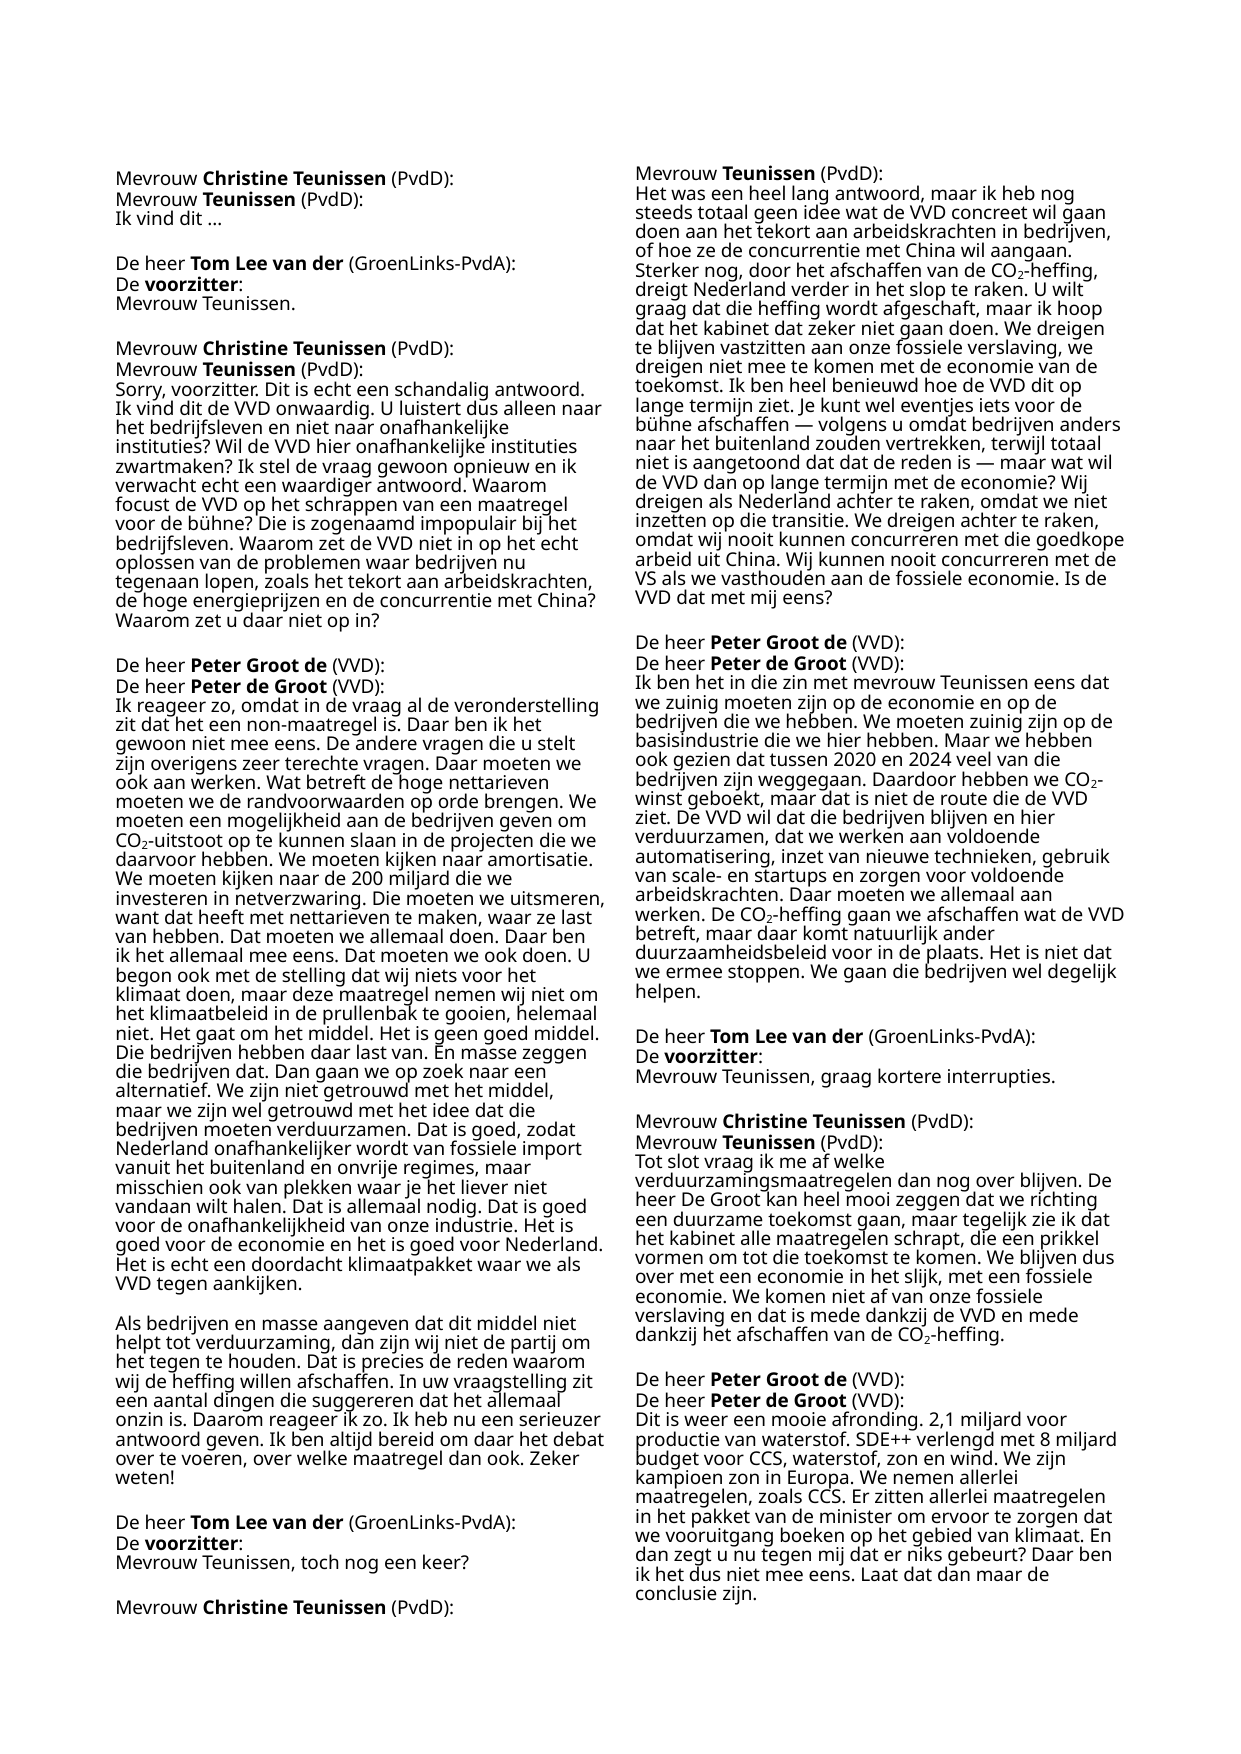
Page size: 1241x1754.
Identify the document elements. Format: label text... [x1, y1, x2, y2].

text Mevrouw Christine Teunissen (PvdD): [115, 165, 605, 191]
text Mevrouw Christine Teunissen (PvdD): [635, 1108, 1125, 1134]
text Mevrouw Christine Teunissen (PvdD): [115, 336, 605, 361]
text Mevrouw Christine Teunissen (PvdD): [115, 1594, 605, 1620]
text De voorzitter: [115, 1535, 605, 1554]
text Het was een heel lang antwoord, maar ik heb nog steeds totaal geen idee wat de VVD concreet wil gaan doen aan het tekort aan arbeidskrachten in bedrijven, of hoe ze de concurrentie met China wil aangaan. Sterker nog, door het afschaffen van de CO2-heffing, dreigt Nederland verder in het slop te raken. U wilt graag dat die heffing wordt afgeschaft, maar ik hoop dat het kabinet dat zeker niet gaan doen. We dreigen te blijven vastzitten aan onze fossiele verslaving, we dreigen niet mee te komen met de economie van de toekomst. Ik ben heel benieuwd hoe de VVD dit op lange termijn ziet. Je kunt wel eventjes iets voor de bühne afschaffen — volgens u omdat bedrijven anders naar het buitenland zouden vertrekken, terwijl totaal niet is aangetoond dat dat de reden is — maar wat wil de VVD dan op lange termijn met de economie? Wij dreigen als Nederland achter te raken, omdat we niet inzetten op die transitie. We dreigen achter te raken, omdat wij nooit kunnen concurreren met die goedkope arbeid uit China. Wij kunnen nooit concurreren met de VS als we vasthouden aan de fossiele economie. Is de VVD dat met mij eens? [635, 184, 1125, 608]
text Ik vind dit … [115, 210, 605, 229]
text Ik ben het in die zin met mevrouw Teunissen eens dat we zuinig moeten zijn op de economie en op de bedrijven die we hebben. We moeten zuinig zijn op de basisindustrie die we hier hebben. Maar we hebben ook gezien dat tussen 2020 en 2024 veel van die bedrijven zijn weggegaan. Daardoor hebben we CO2-winst geboekt, maar dat is niet de route die de VVD ziet. De VVD wil dat die bedrijven blijven en hier verduurzamen, dat we werken aan voldoende automatisering, inzet van nieuwe technieken, gebruik van scale- en startups en zorgen voor voldoende arbeidskrachten. Daar moeten we allemaal aan werken. De CO2-heffing gaan we afschaffen wat de VVD betreft, maar daar komt natuurlijk ander duurzaamheidsbeleid voor in de plaats. Het is niet dat we ermee stoppen. We gaan die bedrijven wel degelijk helpen. [635, 674, 1125, 1002]
text De heer Tom Lee van der (GroenLinks-PvdA): [115, 1509, 605, 1535]
text Sorry, voorzitter. Dit is echt een schandalig antwoord. Ik vind dit de VVD onwaardig. U luistert dus alleen naar het bedrijfsleven en niet naar onafhankelijke instituties? Wil de VVD hier onafhankelijke instituties zwartmaken? Ik stel de vraag gewoon opnieuw en ik verwacht echt een waardiger antwoord. Waarom focust de VVD op het schrappen van een maatregel voor de bühne? Die is zogenaamd impopulair bij het bedrijfsleven. Waarom zet de VVD niet in op het echt oplossen van de problemen waar bedrijven nu tegenaan lopen, zoals het tekort aan arbeidskrachten, de hoge energieprijzen en de concurrentie met China? Waarom zet u daar niet op in? [115, 381, 605, 631]
text Mevrouw Teunissen (PvdD): [635, 1134, 1125, 1153]
text Mevrouw Teunissen (PvdD): [115, 191, 605, 210]
text Mevrouw Teunissen, graag kortere interrupties. [635, 1068, 1125, 1087]
text De heer Peter Groot de (VVD): [115, 652, 605, 678]
text De heer Tom Lee van der (GroenLinks-PvdA): [635, 1023, 1125, 1048]
text Tot slot vraag ik me af welke verduurzamingsmaatregelen dan nog over blijven. De heer De Groot kan heel mooi zeggen dat we richting een duurzame toekomst gaan, maar tegelijk zie ik dat het kabinet alle maatregelen schrapt, die een prikkel vormen om tot die toekomst te komen. We blijven dus over met een economie in het slijk, met een fossiele economie. We komen niet af van onze fossiele verslaving en dat is mede dankzij de VVD en mede dankzij het afschaffen van de CO2-heffing. [635, 1153, 1125, 1346]
text De heer Tom Lee van der (GroenLinks-PvdA): [115, 250, 605, 276]
text De voorzitter: [635, 1048, 1125, 1068]
text Ik reageer zo, omdat in de vraag al de veronderstelling zit dat het een non-maatregel is. Daar ben ik het gewoon niet mee eens. De andere vragen die u stelt zijn overigens zeer terechte vragen. Daar moeten we ook aan werken. Wat betreft de hoge nettarieven moeten we de randvoorwaarden op orde brengen. We moeten een mogelijkheid aan de bedrijven geven om CO2-uitstoot op te kunnen slaan in de projecten die we daarvoor hebben. We moeten kijken naar amortisatie. We moeten kijken naar de 200 miljard die we investeren in netverzwaring. Die moeten we uitsmeren, want dat heeft met nettarieven te maken, waar ze last van hebben. Dat moeten we allemaal doen. Daar ben ik het allemaal mee eens. Dat moeten we ook doen. U begon ook met de stelling dat wij niets voor het klimaat doen, maar deze maatregel nemen wij niet om het klimaatbeleid in de prullenbak te gooien, helemaal niet. Het gaat om het middel. Het is geen goed middel. Die bedrijven hebben daar last van. En masse zeggen die bedrijven dat. Dan gaan we op zoek naar een alternatief. We zijn niet getrouwd met het middel, maar we zijn wel getrouwd met het idee dat die bedrijven moeten verduurzamen. Dat is goed, zodat Nederland onafhankelijker wordt van fossiele import vanuit het buitenland en onvrije regimes, maar misschien ook van plekken waar je het liever niet vandaan wilt halen. Dat is allemaal nodig. Dat is goed voor de onafhankelijkheid van onze industrie. Het is goed voor de economie en het is goed voor Nederland. Het is echt een doordacht klimaatpakket waar we als VVD tegen aankijken. [115, 697, 605, 1294]
text De heer Peter de Groot (VVD): [635, 655, 1125, 674]
text Als bedrijven en masse aangeven dat dit middel niet helpt tot verduurzaming, dan zijn wij niet de partij om het tegen te houden. Dat is precies de reden waarom wij de heffing willen afschaffen. In uw vraagstelling zit een aantal dingen die suggereren dat het allemaal onzin is. Daarom reageer ik zo. Ik heb nu een serieuzer antwoord geven. Ik ben altijd bereid om daar het debat over te voeren, over welke maatregel dan ook. Zeker weten! [115, 1315, 605, 1488]
text Dit is weer een mooie afronding. 2,1 miljard voor productie van waterstof. SDE++ verlengd met 8 miljard budget voor CCS, waterstof, zon en wind. We zijn kampioen zon in Europa. We nemen allerlei maatregelen, zoals CCS. Er zitten allerlei maatregelen in het pakket van de minister om ervoor te zorgen dat we vooruitgang boeken op het gebied van klimaat. En dan zegt u nu tegen mij dat er niks gebeurt? Daar ben ik het dus niet mee eens. Laat dat dan maar de conclusie zijn. [635, 1411, 1125, 1604]
text De heer Peter Groot de (VVD): [635, 629, 1125, 655]
text De heer Peter de Groot (VVD): [635, 1392, 1125, 1411]
text De heer Peter de Groot (VVD): [115, 678, 605, 697]
text Mevrouw Teunissen. [115, 295, 605, 315]
text Mevrouw Teunissen (PvdD): [115, 361, 605, 381]
text Mevrouw Teunissen (PvdD): [635, 165, 1125, 184]
text Mevrouw Teunissen, toch nog een keer? [115, 1554, 605, 1573]
text De heer Peter Groot de (VVD): [635, 1366, 1125, 1392]
text De voorzitter: [115, 276, 605, 295]
